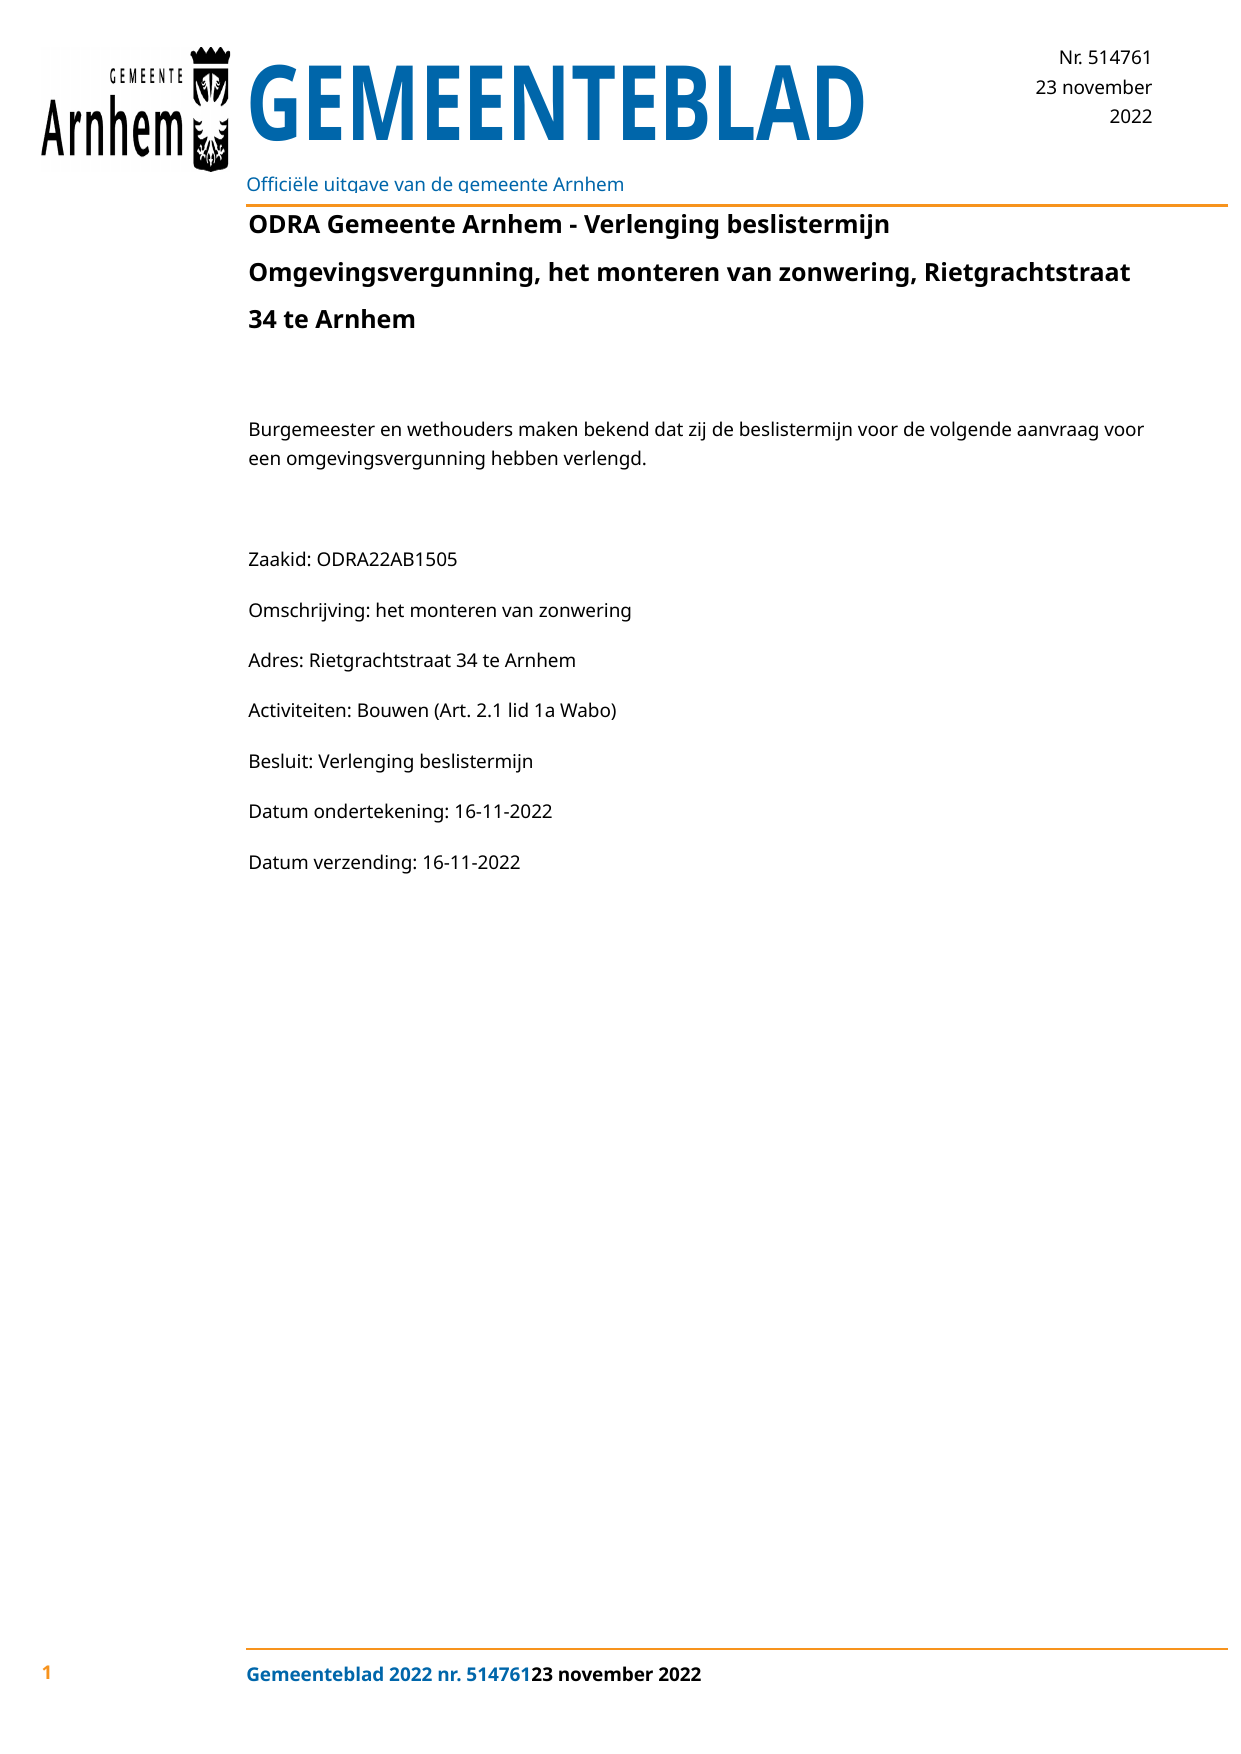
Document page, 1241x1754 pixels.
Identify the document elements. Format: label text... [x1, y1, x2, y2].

text Burgemeester en wethouders maken bekend dat zij de beslistermijn voor de volgende aanvraag voor een omgevingsvergunning hebben verlengd. [248, 416, 1152, 471]
text Activiteiten: Bouwen (Art. 2.1 lid 1a Wabo) [248, 698, 1152, 723]
text Adres: Rietgrachtstraat 34 te Arnhem [248, 647, 1152, 673]
text ODRA Gemeente Arnhem - Verlenging beslistermijn Omgevingsvergunning, het monteren van zonwering, Rietgrachtstraat 34 te Arnhem [248, 207, 1152, 336]
text Datum verzending: 16-11-2022 [248, 849, 1152, 874]
text Besluit: Verlenging beslistermijn [248, 748, 1152, 774]
text Datum ondertekening: 16-11-2022 [248, 798, 1152, 824]
picture [41, 47, 231, 172]
text Omschrijving: het monteren van zonwering [248, 597, 1152, 622]
text Zaakid: ODRA22AB1505 [248, 546, 1152, 572]
